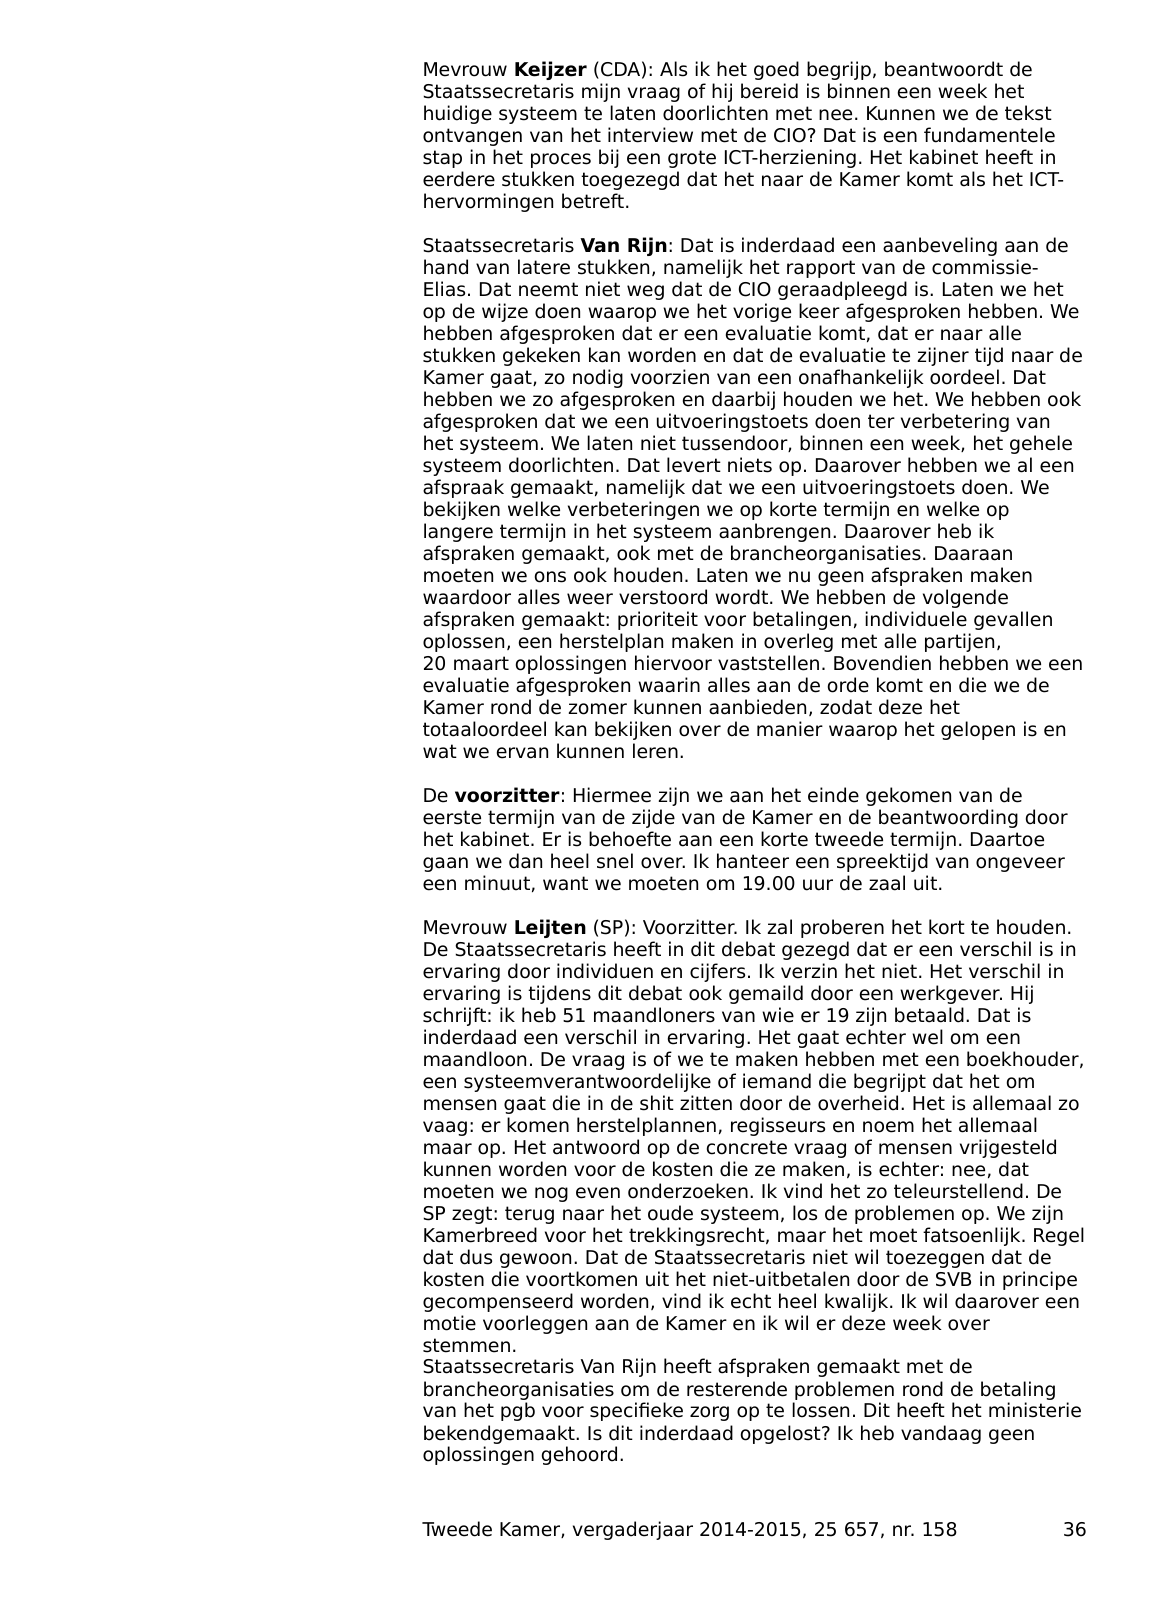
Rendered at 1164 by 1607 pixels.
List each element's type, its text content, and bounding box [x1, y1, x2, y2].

text Mevrouw Keijzer (CDA): Als ik het goed begrijp, beantwoordt de Staatssecretaris mijn vraag of hij bereid is binnen een week het huidige systeem te laten doorlichten met nee. Kunnen we de tekst ontvangen van het interview met de CIO? Dat is een fundamentele stap in het proces bij een grote ICT-herziening. Het kabinet heeft in eerdere stukken toegezegd dat het naar de Kamer komt als het ICT-hervormingen betreft. [422, 59, 1087, 213]
text Staatssecretaris Van Rijn heeft afspraken gemaakt met de brancheorganisaties om de resterende problemen rond de betaling van het pgb voor specifieke zorg op te lossen. Dit heeft het ministerie bekendgemaakt. Is dit inderdaad opgelost? Ik heb vandaag geen oplossingen gehoord. [422, 1356, 1087, 1466]
text Mevrouw Leijten (SP): Voorzitter. Ik zal proberen het kort te houden. De Staatssecretaris heeft in dit debat gezegd dat er een verschil is in ervaring door individuen en cijfers. Ik verzin het niet. Het verschil in ervaring is tijdens dit debat ook gemaild door een werkgever. Hij schrijft: ik heb 51 maandloners van wie er 19 zijn betaald. Dat is inderdaad een verschil in ervaring. Het gaat echter wel om een maandloon. De vraag is of we te maken hebben met een boekhouder, een systeemverantwoordelijke of iemand die begrijpt dat het om mensen gaat die in de shit zitten door de overheid. Het is allemaal zo vaag: er komen herstelplannen, regisseurs en noem het allemaal maar op. Het antwoord op de concrete vraag of mensen vrijgesteld kunnen worden voor de kosten die ze maken, is echter: nee, dat moeten we nog even onderzoeken. Ik vind het zo teleurstellend. De SP zegt: terug naar het oude systeem, los de problemen op. We zijn Kamerbreed voor het trekkingsrecht, maar het moet fatsoenlijk. Regel dat dus gewoon. Dat de Staatssecretaris niet wil toezeggen dat de kosten die voortkomen uit het niet-uitbetalen door de SVB in principe gecompenseerd worden, vind ik echt heel kwalijk. Ik wil daarover een motie voorleggen aan de Kamer en ik wil er deze week over stemmen. [422, 917, 1087, 1356]
text De voorzitter: Hiermee zijn we aan het einde gekomen van de eerste termijn van de zijde van de Kamer en de beantwoording door het kabinet. Er is behoefte aan een korte tweede termijn. Daartoe gaan we dan heel snel over. Ik hanteer een spreektijd van ongeveer een minuut, want we moeten om 19.00 uur de zaal uit. [422, 785, 1087, 895]
text Staatssecretaris Van Rijn: Dat is inderdaad een aanbeveling aan de hand van latere stukken, namelijk het rapport van de commissie-Elias. Dat neemt niet weg dat de CIO geraadpleegd is. Laten we het op de wijze doen waarop we het vorige keer afgesproken hebben. We hebben afgesproken dat er een evaluatie komt, dat er naar alle stukken gekeken kan worden en dat de evaluatie te zijner tijd naar de Kamer gaat, zo nodig voorzien van een onafhankelijk oordeel. Dat hebben we zo afgesproken en daarbij houden we het. We hebben ook afgesproken dat we een uitvoeringstoets doen ter verbetering van het systeem. We laten niet tussendoor, binnen een week, het gehele systeem doorlichten. Dat levert niets op. Daarover hebben we al een afspraak gemaakt, namelijk dat we een uitvoeringstoets doen. We bekijken welke verbeteringen we op korte termijn en welke op langere termijn in het systeem aanbrengen. Daarover heb ik afspraken gemaakt, ook met de brancheorganisaties. Daaraan moeten we ons ook houden. Laten we nu geen afspraken maken waardoor alles weer verstoord wordt. We hebben de volgende afspraken gemaakt: prioriteit voor betalingen, individuele gevallen oplossen, een herstelplan maken in overleg met alle partijen, 20 maart oplossingen hiervoor vaststellen. Bovendien hebben we een evaluatie afgesproken waarin alles aan de orde komt en die we de Kamer rond de zomer kunnen aanbieden, zodat deze het totaaloordeel kan bekijken over de manier waarop het gelopen is en wat we ervan kunnen leren. [422, 235, 1087, 763]
